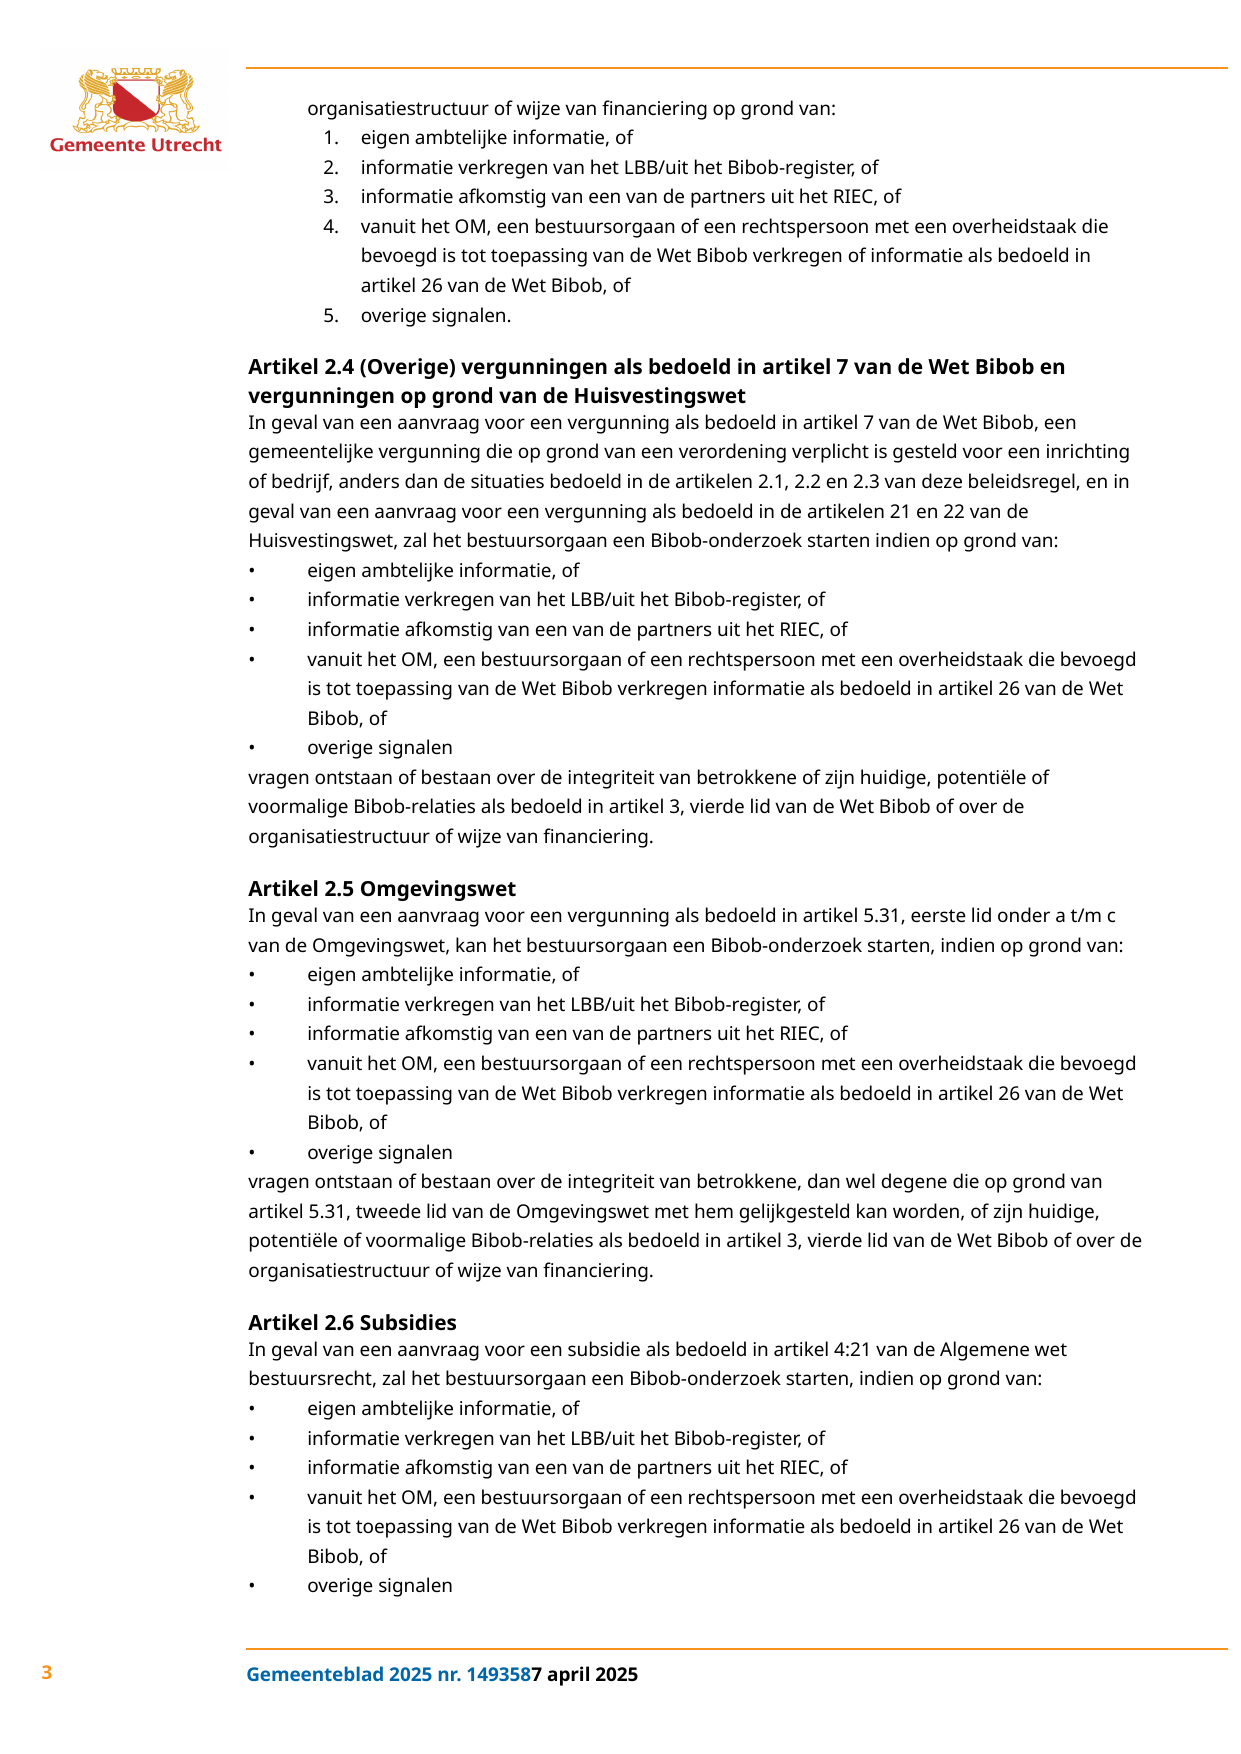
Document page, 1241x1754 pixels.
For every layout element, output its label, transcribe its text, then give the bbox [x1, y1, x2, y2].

list informatie verkregen van het LBB/uit het Bibob-register, of [248, 1425, 1152, 1451]
text In geval van een aanvraag voor een vergunning als bedoeld in artikel 7 van de Wet Bibob, een gemeentelijke vergunning die op grond van een verordening verplicht is gesteld voor een inrichting of bedrijf, anders dan de situaties bedoeld in de artikelen 2.1, 2.2 en 2.3 van deze beleidsregel, en in geval van een aanvraag voor een vergunning als bedoeld in de artikelen 21 en 22 van de Huisvestingswet, zal het bestuursorgaan een Bibob-onderzoek starten indien op grond van: [248, 409, 1152, 553]
list informatie afkomstig van een van de partners uit het RIEC, of [248, 1021, 1152, 1046]
list overige signalen [248, 1139, 1152, 1164]
text Artikel 2.4 (Overige) vergunningen als bedoeld in artikel 7 van de Wet Bibob en vergunningen op grond van de Huisvestingswet [248, 352, 1152, 409]
list eigen ambtelijke informatie, of [248, 1395, 1152, 1421]
list eigen ambtelijke informatie, of [323, 124, 1152, 150]
text vragen ontstaan of bestaan over de integriteit van betrokkene of zijn huidige, potentiële of voormalige Bibob-relaties als bedoeld in artikel 3, vierde lid van de Wet Bibob of over de organisatiestructuur of wijze van financiering. [248, 764, 1152, 849]
list informatie verkregen van het LBB/uit het Bibob-register, of [248, 991, 1152, 1017]
list informatie afkomstig van een van de partners uit het RIEC, of [248, 616, 1152, 642]
text In geval van een aanvraag voor een subsidie als bedoeld in artikel 4:21 van de Algemene wet bestuursrecht, zal het bestuursorgaan een Bibob-onderzoek starten, indien op grond van: [248, 1336, 1152, 1391]
list eigen ambtelijke informatie, of [248, 961, 1152, 987]
text Artikel 2.6 Subsidies [248, 1308, 1152, 1336]
text In geval van een aanvraag voor een vergunning als bedoeld in artikel 5.31, eerste lid onder a t/m c van de Omgevingswet, kan het bestuursorgaan een Bibob-onderzoek starten, indien op grond van: [248, 902, 1152, 957]
list informatie verkregen van het LBB/uit het Bibob-register, of [323, 154, 1152, 180]
list vanuit het OM, een bestuursorgaan of een rechtspersoon met een overheidstaak die bevoegd is tot toepassing van de Wet Bibob verkregen informatie als bedoeld in artikel 26 van de Wet Bibob, of [248, 1050, 1152, 1135]
list vanuit het OM, een bestuursorgaan of een rechtspersoon met een overheidstaak die bevoegd is tot toepassing van de Wet Bibob verkregen of informatie als bedoeld in artikel 26 van de Wet Bibob, of [323, 213, 1152, 298]
picture [41, 47, 231, 172]
list informatie afkomstig van een van de partners uit het RIEC, of [323, 183, 1152, 209]
list vanuit het OM, een bestuursorgaan of een rechtspersoon met een overheidstaak die bevoegd is tot toepassing van de Wet Bibob verkregen informatie als bedoeld in artikel 26 van de Wet Bibob, of [248, 646, 1152, 731]
text vragen ontstaan of bestaan over de integriteit van betrokkene, dan wel degene die op grond van artikel 5.31, tweede lid van de Omgevingswet met hem gelijkgesteld kan worden, of zijn huidige, potentiële of voormalige Bibob-relaties als bedoeld in artikel 3, vierde lid van de Wet Bibob of over de organisatiestructuur of wijze van financiering. [248, 1168, 1152, 1283]
list vanuit het OM, een bestuursorgaan of een rechtspersoon met een overheidstaak die bevoegd is tot toepassing van de Wet Bibob verkregen informatie als bedoeld in artikel 26 van de Wet Bibob, of [248, 1484, 1152, 1569]
list organisatiestructuur of wijze van financiering op grond van: [248, 95, 1152, 121]
list overige signalen [248, 1573, 1152, 1598]
list eigen ambtelijke informatie, of [248, 557, 1152, 583]
text Artikel 2.5 Omgevingswet [248, 874, 1152, 902]
list informatie verkregen van het LBB/uit het Bibob-register, of [248, 587, 1152, 612]
list informatie afkomstig van een van de partners uit het RIEC, of [248, 1454, 1152, 1480]
list overige signalen. [323, 302, 1152, 328]
list overige signalen [248, 734, 1152, 760]
